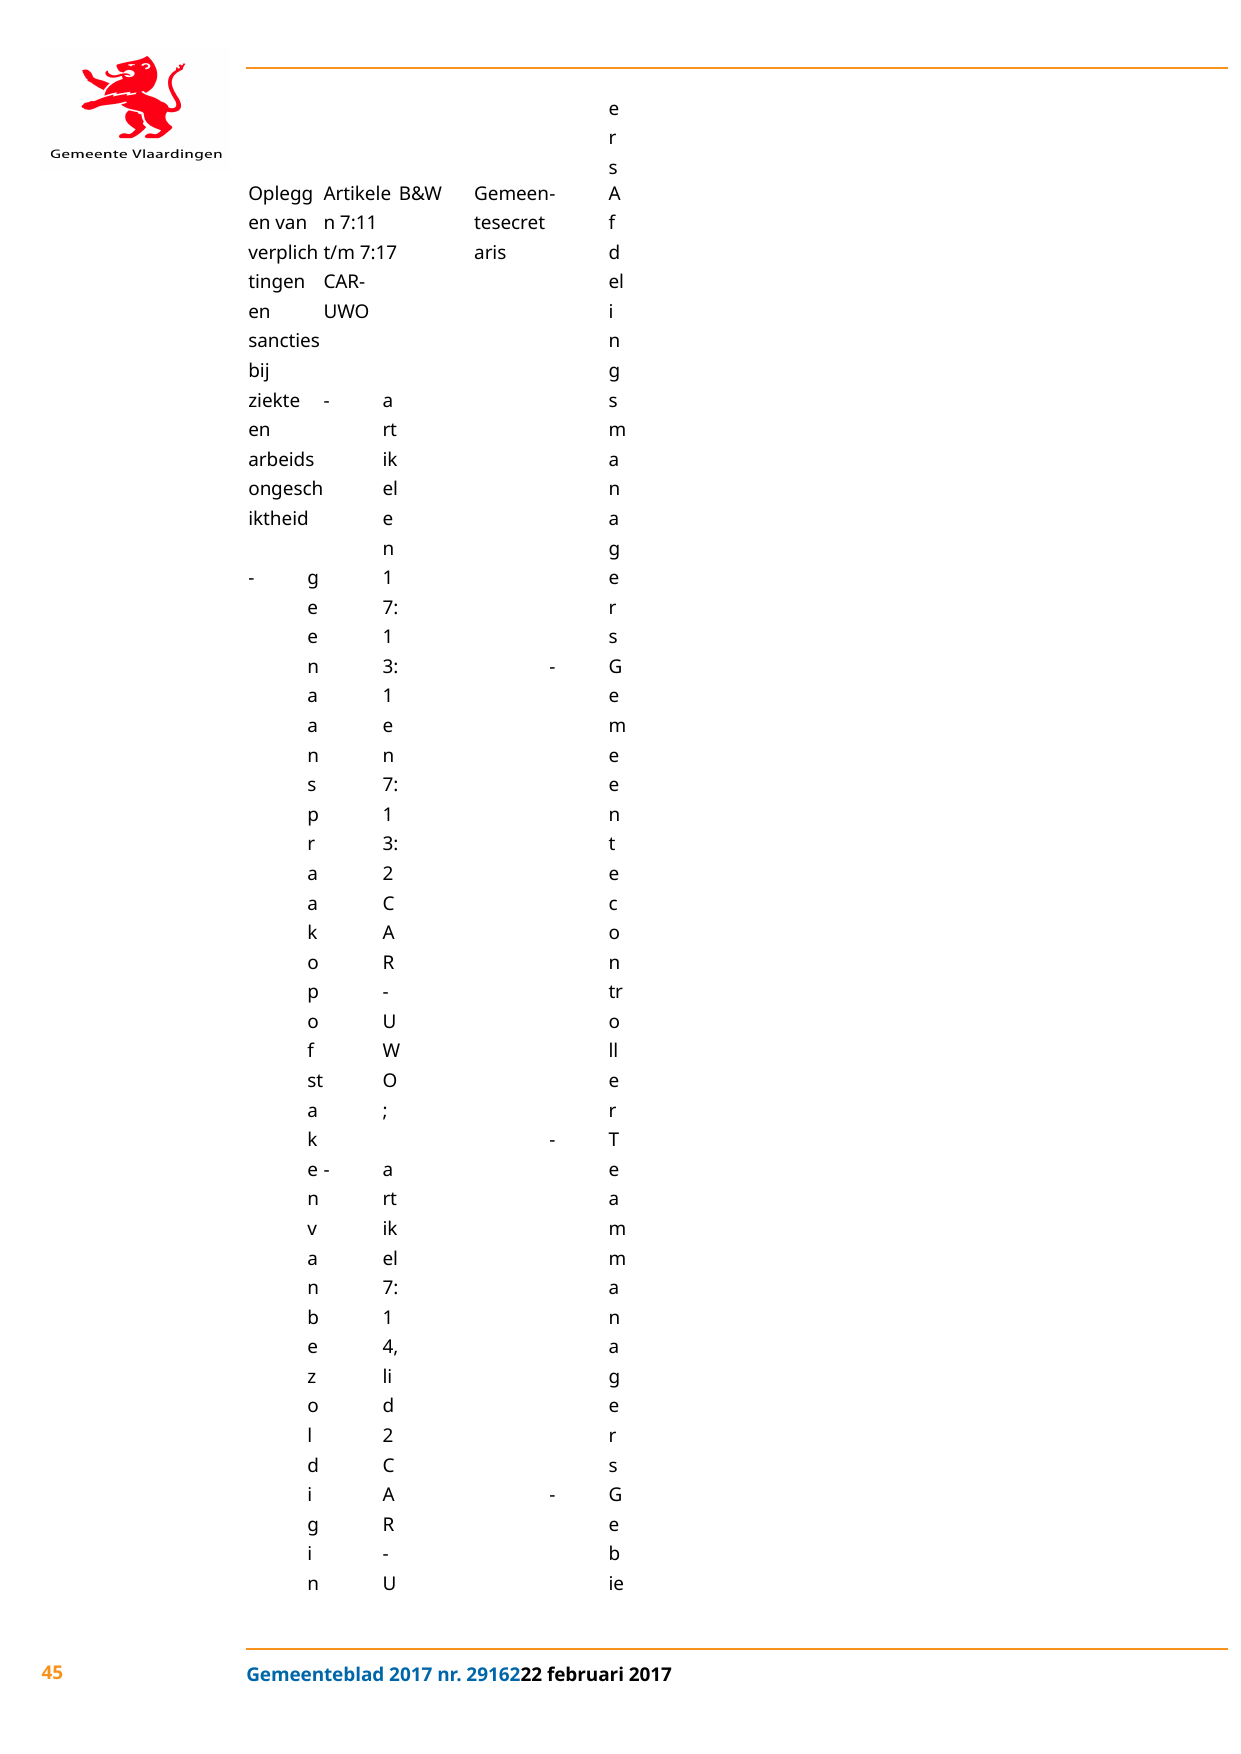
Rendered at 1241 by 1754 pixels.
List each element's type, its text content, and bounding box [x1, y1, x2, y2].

table_cell [474, 95, 549, 180]
table_cell [323, 95, 398, 180]
table_cell [248, 95, 323, 180]
picture [41, 47, 231, 172]
table_cell [625, 95, 700, 180]
table_cell Artikelen 7:11 t/m 7:17 CAR-UWO artikelen 17:13:1 en 7:13:2 CAR-UWO; artikel 7:14, lid 2 CAR-U [323, 180, 398, 1596]
table_cell Afdelingsmanagers Gemeentecontroller Teammanagers Gebie [549, 180, 624, 1596]
table_cell Opleggen van verplichtingen en sancties bij ziekte en arbeidsongeschiktheid geen aanspraak op of staken van bezoldigin [248, 180, 323, 1596]
table_cell [625, 180, 700, 1596]
table_cell ers [549, 95, 624, 180]
table_cell [399, 95, 474, 180]
table_cell Gemeentesecretaris [474, 180, 549, 1596]
table_cell B&W [399, 180, 474, 1596]
